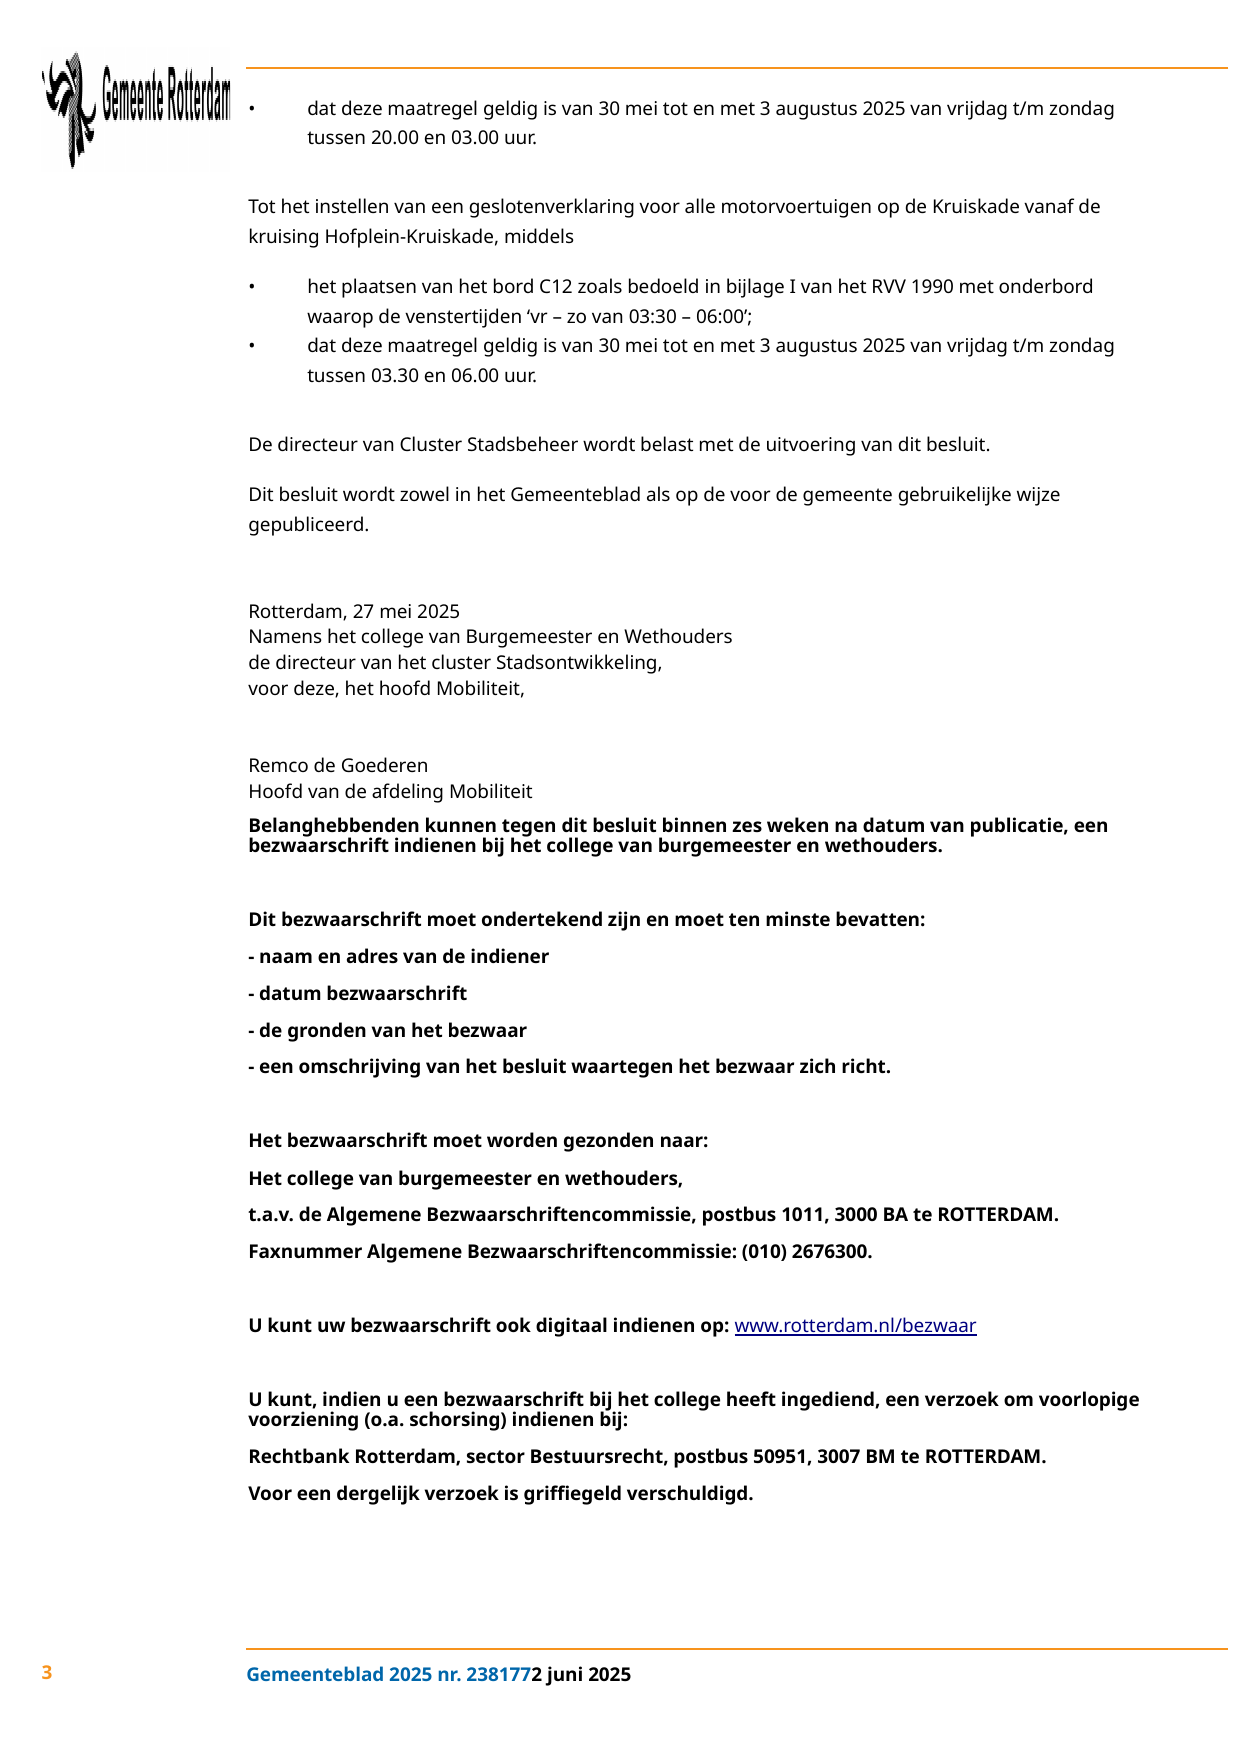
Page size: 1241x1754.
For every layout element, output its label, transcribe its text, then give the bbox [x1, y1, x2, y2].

text Remco de Goederen [248, 752, 1152, 778]
text - de gronden van het bezwaar [248, 1022, 1152, 1041]
text - datum bezwaarschrift [248, 984, 1152, 1004]
text Namens het college van Burgemeester en Wethouders [248, 624, 1152, 649]
text Voor een dergelijk verzoek is griffiegeld verschuldigd. [248, 1484, 1152, 1504]
text de directeur van het cluster Stadsontwikkeling, [248, 649, 1152, 675]
list dat deze maatregel geldig is van 30 mei tot en met 3 augustus 2025 van vrijdag t/m zondag tussen 20.00 en 03.00 uur. [248, 95, 1152, 150]
text Tot het instellen van een geslotenverklaring voor alle motorvoertuigen op de Kruiskade vanaf de kruising Hofplein-Kruiskade, middels [248, 193, 1152, 248]
text Faxnummer Algemene Bezwaarschriftencommissie: (010) 2676300. [248, 1243, 1152, 1263]
text Dit bezwaarschrift moet ondertekend zijn en moet ten minste bevatten: [248, 911, 1152, 930]
list het plaatsen van het bord C12 zoals bedoeld in bijlage I van het RVV 1990 met onderbord waarop de venstertijden ‘vr – zo van 03:30 – 06:00’; [248, 273, 1152, 328]
text Hoofd van de afdeling Mobiliteit [248, 778, 1152, 804]
text - een omschrijving van het besluit waartegen het bezwaar zich richt. [248, 1058, 1152, 1078]
text voor deze, het hoofd Mobiliteit, [248, 675, 1152, 701]
text Belanghebbenden kunnen tegen dit besluit binnen zes weken na datum van publicatie, een bezwaarschrift indienen bij het college van burgemeester en wethouders. [248, 817, 1152, 856]
picture [41, 47, 231, 172]
text - naam en adres van de indiener [248, 948, 1152, 967]
text U kunt uw bezwaarschrift ook digitaal indienen op: www.rotterdam.nl/bezwaar [248, 1317, 1152, 1337]
list dat deze maatregel geldig is van 30 mei tot en met 3 augustus 2025 van vrijdag t/m zondag tussen 03.30 en 06.00 uur. [248, 332, 1152, 388]
text U kunt, indien u een bezwaarschrift bij het college heeft ingediend, een verzoek om voorlopige voorziening (o.a. schorsing) indienen bij: [248, 1391, 1152, 1430]
text Rechtbank Rotterdam, sector Bestuursrecht, postbus 50951, 3007 BM te ROTTERDAM. [248, 1448, 1152, 1467]
text t.a.v. de Algemene Bezwaarschriftencommissie, postbus 1011, 3000 BA te ROTTERDAM. [248, 1206, 1152, 1226]
text Rotterdam, 27 mei 2025 [248, 598, 1152, 624]
text De directeur van Cluster Stadsbeheer wordt belast met de uitvoering van dit besluit. [248, 431, 1152, 457]
text Het college van burgemeester en wethouders, [248, 1169, 1152, 1189]
text Het bezwaarschrift moet worden gezonden naar: [248, 1132, 1152, 1152]
text Dit besluit wordt zowel in het Gemeenteblad als op de voor de gemeente gebruikelijke wijze gepubliceerd. [248, 481, 1152, 537]
